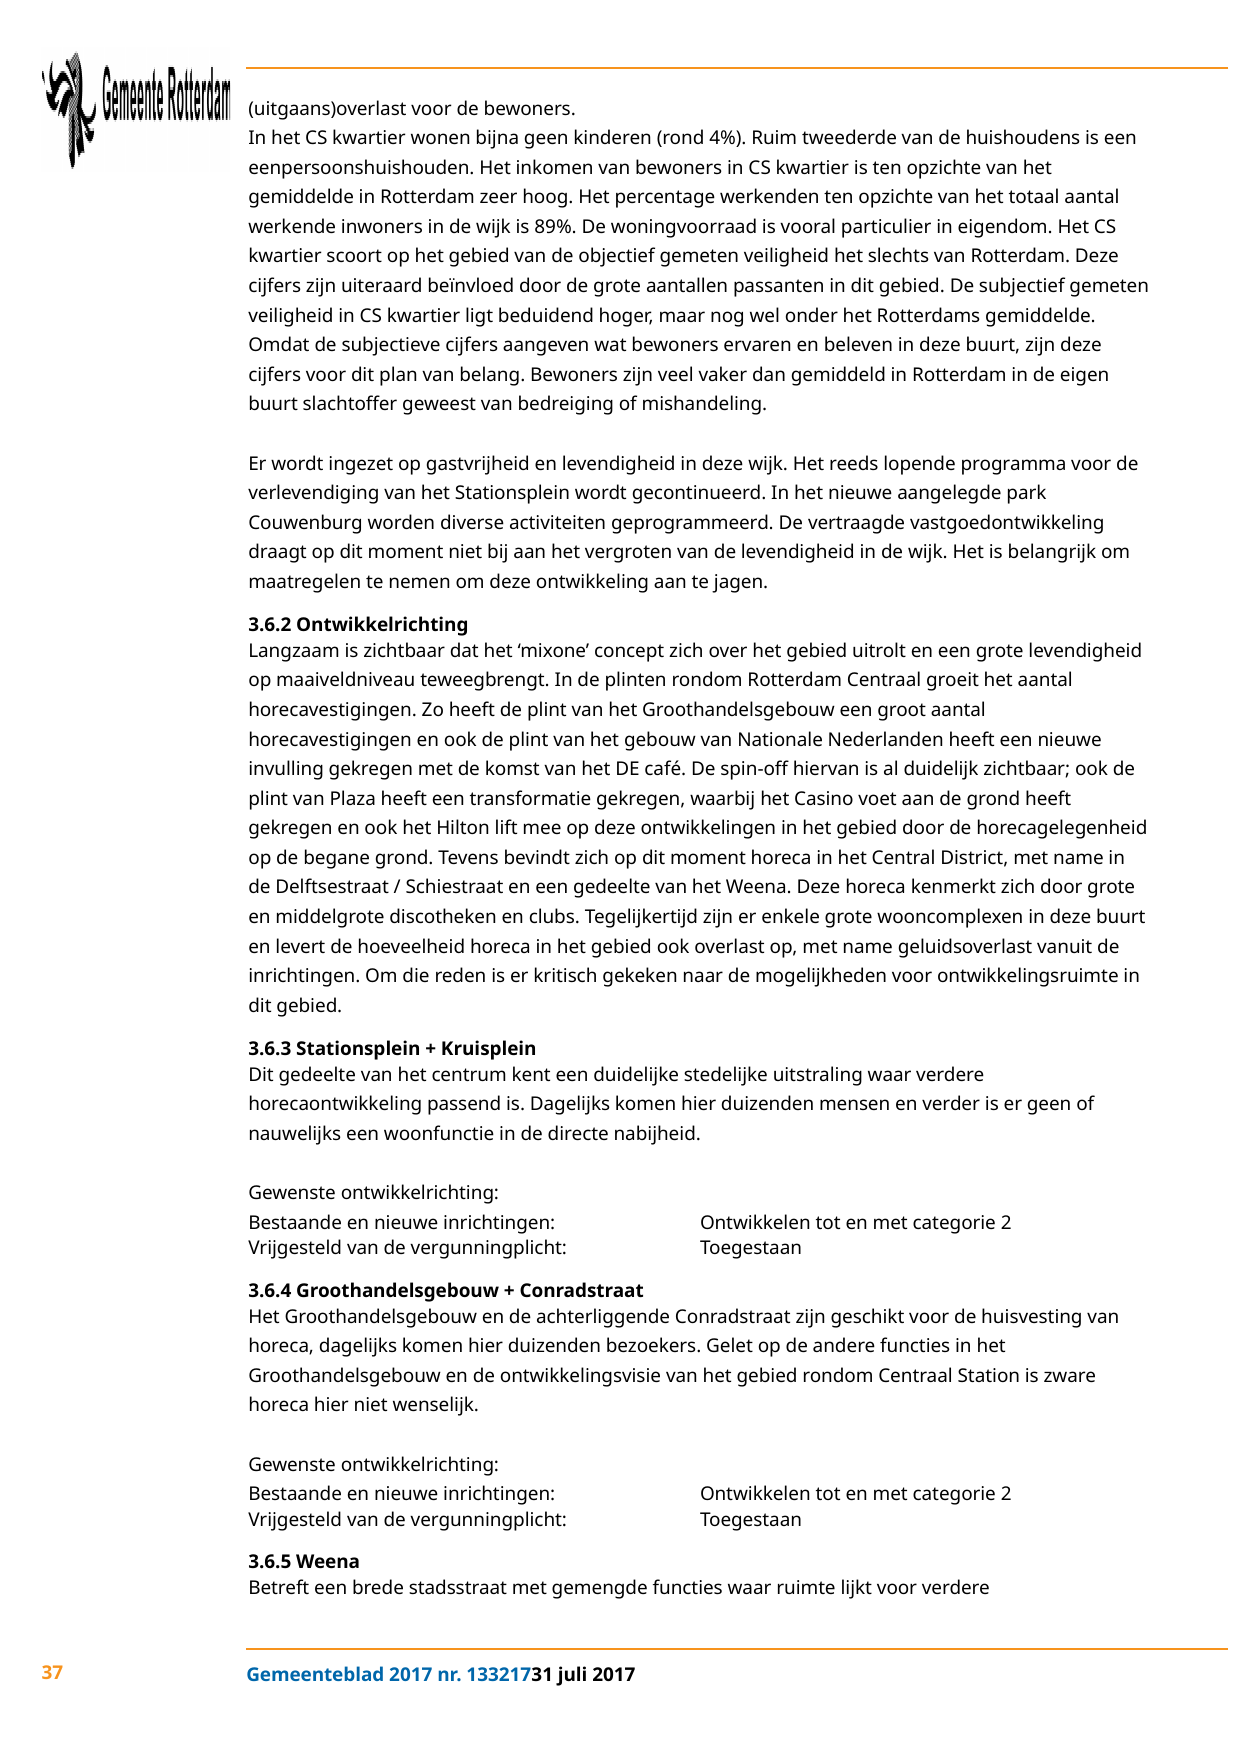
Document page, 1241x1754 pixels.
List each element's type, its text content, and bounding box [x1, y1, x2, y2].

table_header Bestaande en nieuwe inrichtingen: [248, 1209, 700, 1234]
picture [41, 47, 231, 172]
table_cell Toegestaan [700, 1235, 1152, 1260]
table_header Ontwikkelen tot en met categorie 2 [700, 1209, 1152, 1234]
text Gewenste ontwikkelrichting: [248, 1451, 1152, 1476]
text Dit gedeelte van het centrum kent een duidelijke stedelijke uitstraling waar verdere horecaontwikkeling passend is. Dagelijks komen hier duizenden mensen en verder is er geen of nauwelijks een woonfunctie in de directe nabijheid. [248, 1061, 1152, 1146]
text 3.6.3 Stationsplein + Kruisplein [248, 1035, 1152, 1061]
text Gewenste ontwikkelrichting: [248, 1179, 1152, 1205]
table_cell Vrijgesteld van de vergunningplicht: [248, 1235, 700, 1260]
text Langzaam is zichtbaar dat het ‘mixone’ concept zich over het gebied uitrolt en een grote levendigheid op maaiveldniveau teweegbrengt. In de plinten rondom Rotterdam Centraal groeit het aantal horecavestigingen. Zo heeft de plint van het Groothandelsgebouw een groot aantal horecavestigingen en ook de plint van het gebouw van Nationale Nederlanden heeft een nieuwe invulling gekregen met de komst van het DE café. De spin-off hiervan is al duidelijk zichtbaar; ook de plint van Plaza heeft een transformatie gekregen, waarbij het Casino voet aan de grond heeft gekregen en ook het Hilton lift mee op deze ontwikkelingen in het gebied door de horecagelegenheid op de begane grond. Tevens bevindt zich op dit moment horeca in het Central District, met name in de Delftsestraat / Schiestraat en een gedeelte van het Weena. Deze horeca kenmerkt zich door grote en middelgrote discotheken en clubs. Tegelijkertijd zijn er enkele grote wooncomplexen in deze buurt en levert de hoeveelheid horeca in het gebied ook overlast op, met name geluidsoverlast vanuit de inrichtingen. Om die reden is er kritisch gekeken naar de mogelijkheden voor ontwikkelingsruimte in dit gebied. [248, 637, 1152, 1018]
table_cell Vrijgesteld van de vergunningplicht: [248, 1506, 700, 1532]
table_header Bestaande en nieuwe inrichtingen: [248, 1480, 700, 1506]
text In het CS kwartier wonen bijna geen kinderen (rond 4%). Ruim tweederde van de huishoudens is een eenpersoonshuishouden. Het inkomen van bewoners in CS kwartier is ten opzichte van het gemiddelde in Rotterdam zeer hoog. Het percentage werkenden ten opzichte van het totaal aantal werkende inwoners in de wijk is 89%. De woningvoorraad is vooral particulier in eigendom. Het CS kwartier scoort op het gebied van de objectief gemeten veiligheid het slechts van Rotterdam. Deze cijfers zijn uiteraard beïnvloed door de grote aantallen passanten in dit gebied. De subjectief gemeten veiligheid in CS kwartier ligt beduidend hoger, maar nog wel onder het Rotterdams gemiddelde. Omdat de subjectieve cijfers aangeven wat bewoners ervaren en beleven in deze buurt, zijn deze cijfers voor dit plan van belang. Bewoners zijn veel vaker dan gemiddeld in Rotterdam in de eigen buurt slachtoffer geweest van bedreiging of mishandeling. [248, 124, 1152, 416]
text Het Groothandelsgebouw en de achterliggende Conradstraat zijn geschikt voor de huisvesting van horeca, dagelijks komen hier duizenden bezoekers. Gelet op de andere functies in het Groothandelsgebouw en de ontwikkelingsvisie van het gebied rondom Centraal Station is zware horeca hier niet wenselijk. [248, 1303, 1152, 1417]
text (uitgaans)overlast voor de bewoners. [248, 95, 1152, 121]
text 3.6.4 Groothandelsgebouw + Conradstraat [248, 1277, 1152, 1303]
table_cell Toegestaan [700, 1506, 1152, 1532]
table_header Ontwikkelen tot en met categorie 2 [700, 1480, 1152, 1506]
text 3.6.2 Ontwikkelrichting [248, 611, 1152, 637]
text Er wordt ingezet op gastvrijheid en levendigheid in deze wijk. Het reeds lopende programma voor de verlevendiging van het Stationsplein wordt gecontinueerd. In het nieuwe aangelegde park Couwenburg worden diverse activiteiten geprogrammeerd. De vertraagde vastgoedontwikkeling draagt op dit moment niet bij aan het vergroten van de levendigheid in de wijk. Het is belangrijk om maatregelen te nemen om deze ontwikkeling aan te jagen. [248, 450, 1152, 594]
text 3.6.5 Weena [248, 1549, 1152, 1574]
text Betreft een brede stadsstraat met gemengde functies waar ruimte lijkt voor verdere [248, 1574, 1152, 1600]
